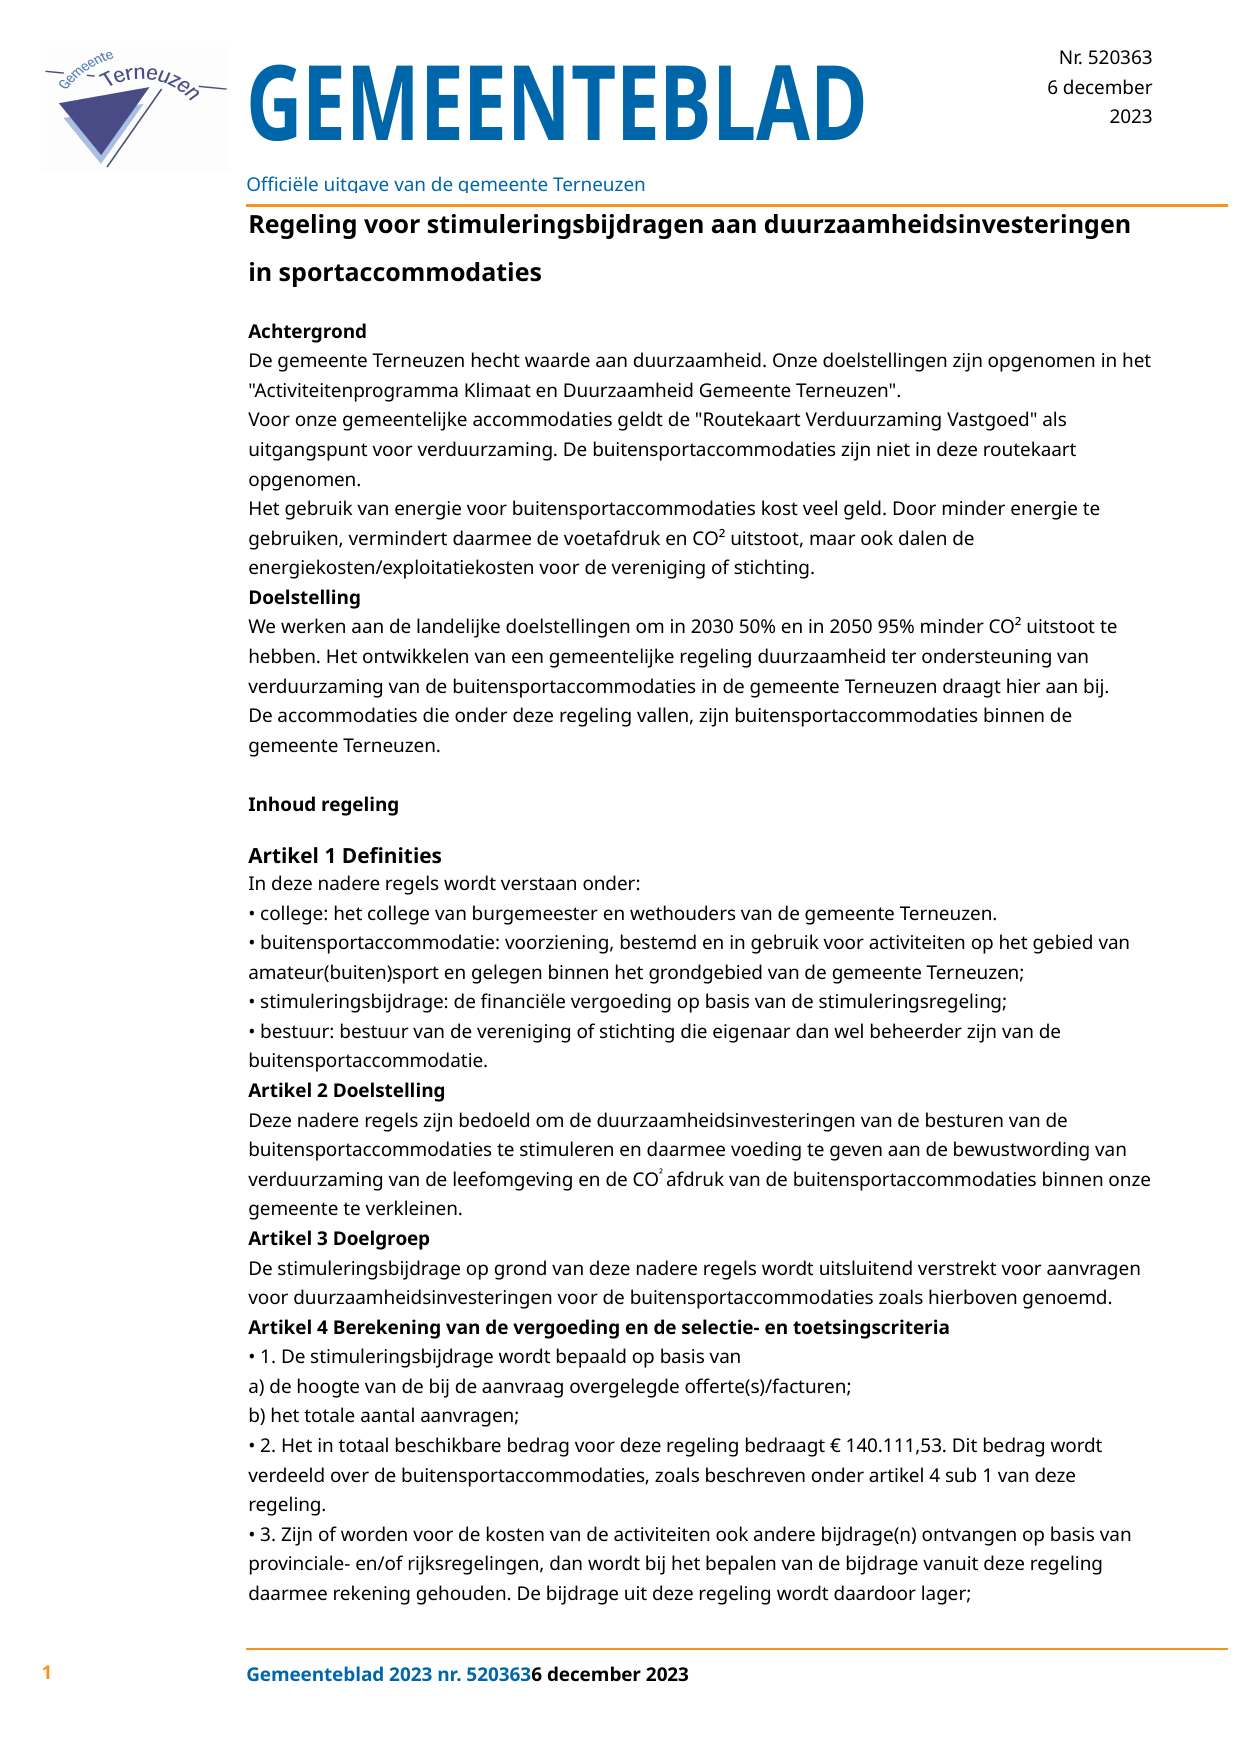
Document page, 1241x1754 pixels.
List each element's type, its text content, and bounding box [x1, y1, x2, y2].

text • 3. Zijn of worden voor de kosten van de activiteiten ook andere bijdrage(n) ontvangen op basis van provinciale- en/of rijksregelingen, dan wordt bij het bepalen van de bijdrage vanuit deze regeling daarmee rekening gehouden. De bijdrage uit deze regeling wordt daardoor lager; [248, 1521, 1152, 1606]
text Doelstelling [248, 584, 1152, 610]
text We werken aan de landelijke doelstellingen om in 2030 50% en in 2050 95% minder CO² uitstoot te hebben. Het ontwikkelen van een gemeentelijke regeling duurzaamheid ter ondersteuning van verduurzaming van de buitensportaccommodaties in de gemeente Terneuzen draagt hier aan bij. [248, 614, 1152, 699]
text • buitensportaccommodatie: voorziening, bestemd en in gebruik voor activiteiten op het gebied van amateur(buiten)sport en gelegen binnen het grondgebied van de gemeente Terneuzen; [248, 929, 1152, 984]
text De stimuleringsbijdrage op grond van deze nadere regels wordt uitsluitend verstrekt voor aanvragen voor duurzaamheidsinvesteringen voor de buitensportaccommodaties zoals hierboven genoemd. [248, 1255, 1152, 1310]
text • 2. Het in totaal beschikbare bedrag voor deze regeling bedraagt € 140.111,53. Dit bedrag wordt verdeeld over de buitensportaccommodaties, zoals beschreven onder artikel 4 sub 1 van deze regeling. [248, 1432, 1152, 1517]
text • 1. De stimuleringsbijdrage wordt bepaald op basis van [248, 1343, 1152, 1369]
text • bestuur: bestuur van de vereniging of stichting die eigenaar dan wel beheerder zijn van de buitensportaccommodatie. [248, 1018, 1152, 1073]
text Artikel 4 Berekening van de vergoeding en de selectie- en toetsingscriteria [248, 1314, 1152, 1339]
text Artikel 3 Doelgroep [248, 1225, 1152, 1251]
picture [41, 47, 231, 172]
text In deze nadere regels wordt verstaan onder: [248, 870, 1152, 896]
text b) het totale aantal aanvragen; [248, 1403, 1152, 1428]
text De accommodaties die onder deze regeling vallen, zijn buitensportaccommodaties binnen de gemeente Terneuzen. [248, 702, 1152, 758]
text Artikel 1 Definities [248, 842, 1152, 870]
text • college: het college van burgemeester en wethouders van de gemeente Terneuzen. [248, 900, 1152, 925]
text • stimuleringsbijdrage: de financiële vergoeding op basis van de stimuleringsregeling; [248, 988, 1152, 1014]
text De gemeente Terneuzen hecht waarde aan duurzaamheid. Onze doelstellingen zijn opgenomen in het "Activiteitenprogramma Klimaat en Duurzaamheid Gemeente Terneuzen". [248, 347, 1152, 403]
text Inhoud regeling [248, 791, 1152, 817]
text Het gebruik van energie voor buitensportaccommodaties kost veel geld. Door minder energie te gebruiken, vermindert daarmee de voetafdruk en CO² uitstoot, maar ook dalen de energiekosten/exploitatiekosten voor de vereniging of stichting. [248, 495, 1152, 580]
text Achtergrond [248, 318, 1152, 344]
text Regeling voor stimuleringsbijdragen aan duurzaamheidsinvesteringen in sportaccommodaties [248, 207, 1152, 288]
text a) de hoogte van de bij de aanvraag overgelegde offerte(s)/facturen; [248, 1373, 1152, 1399]
text Artikel 2 Doelstelling [248, 1077, 1152, 1103]
text Voor onze gemeentelijke accommodaties geldt de "Routekaart Verduurzaming Vastgoed" als uitgangspunt voor verduurzaming. De buitensportaccommodaties zijn niet in deze routekaart opgenomen. [248, 407, 1152, 492]
text Deze nadere regels zijn bedoeld om de duurzaamheidsinvesteringen van de besturen van de buitensportaccommodaties te stimuleren en daarmee voeding te geven aan de bewustwording van verduurzaming van de leefomgeving en de CO² afdruk van de buitensportaccommodaties binnen onze gemeente te verkleinen. [248, 1107, 1152, 1221]
